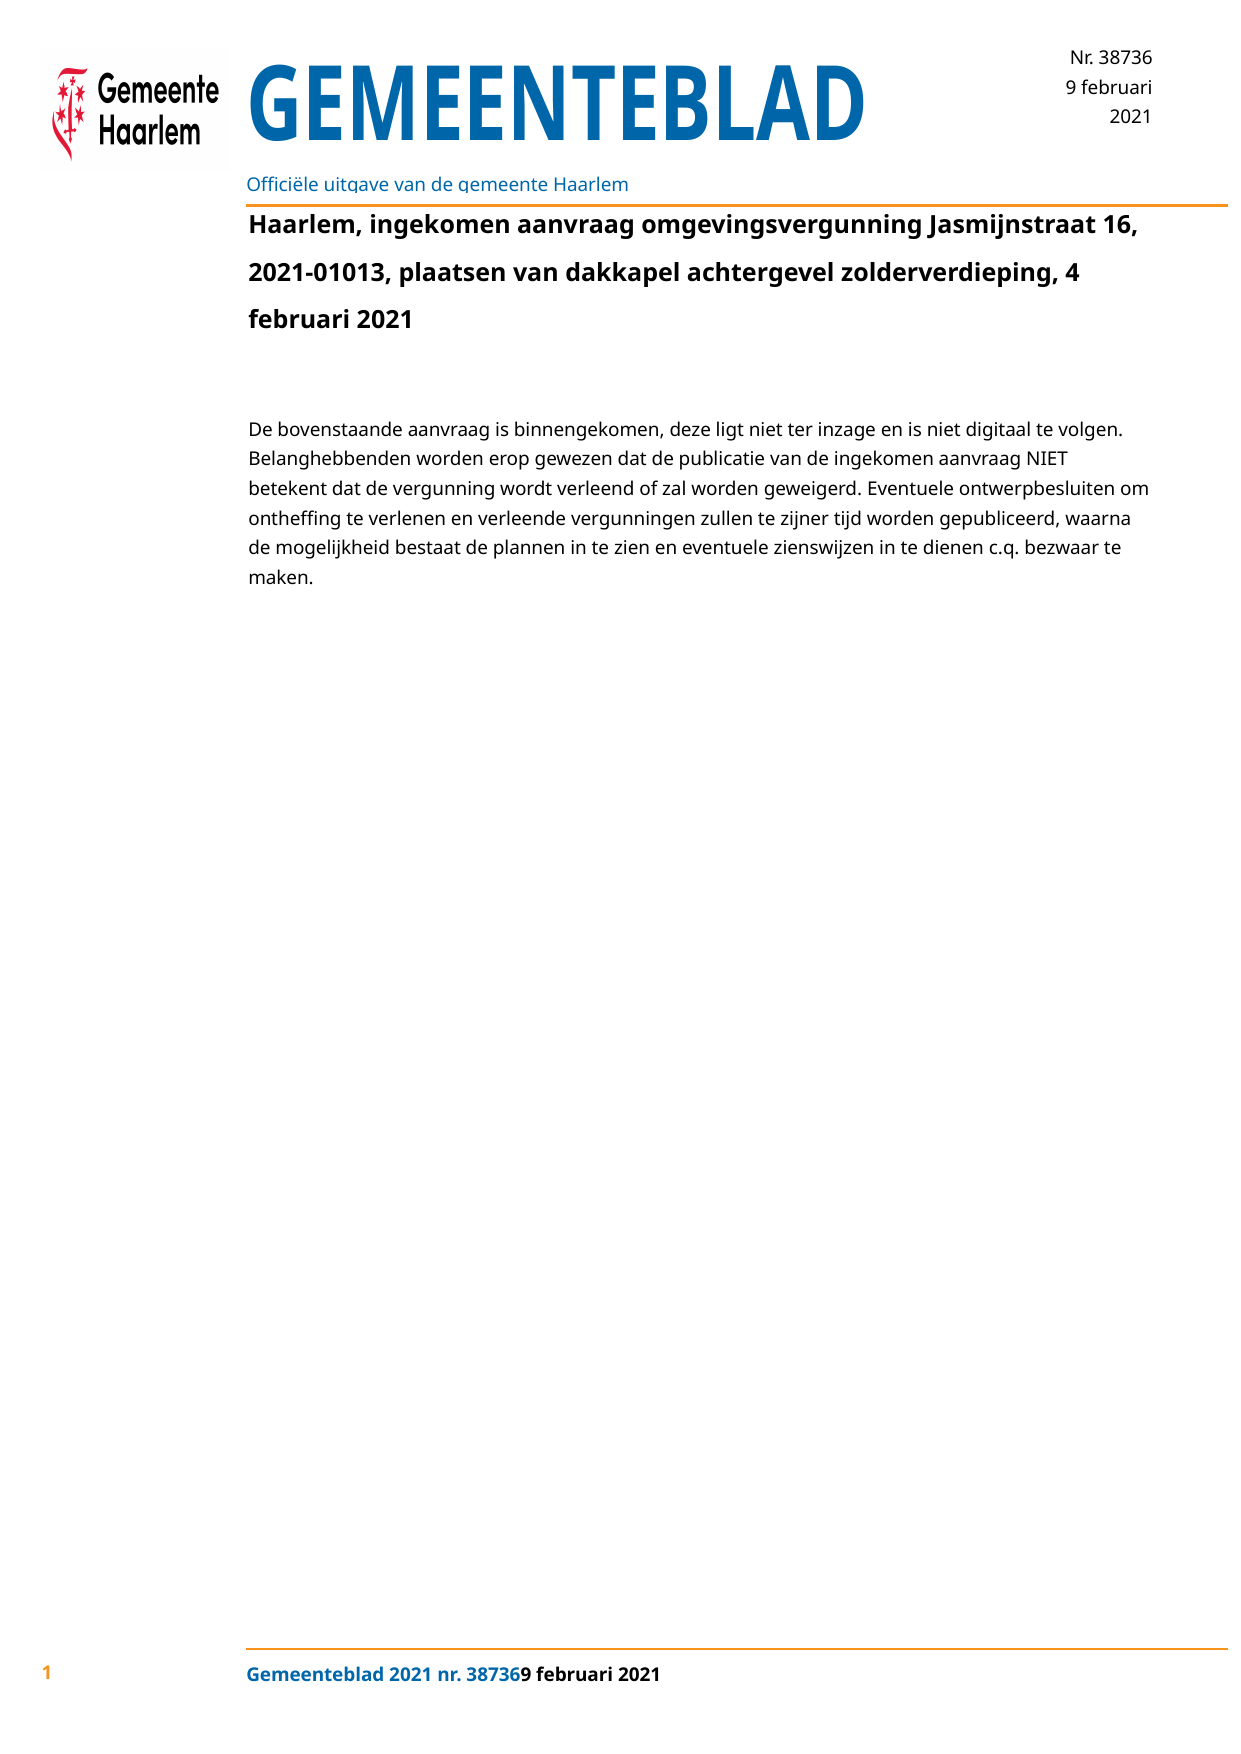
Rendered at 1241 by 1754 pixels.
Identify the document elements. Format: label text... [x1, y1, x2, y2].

text De bovenstaande aanvraag is binnengekomen, deze ligt niet ter inzage en is niet digitaal te volgen. Belanghebbenden worden erop gewezen dat de publicatie van de ingekomen aanvraag NIET betekent dat de vergunning wordt verleend of zal worden geweigerd. Eventuele ontwerpbesluiten om ontheffing te verlenen en verleende vergunningen zullen te zijner tijd worden gepubliceerd, waarna de mogelijkheid bestaat de plannen in te zien en eventuele zienswijzen in te dienen c.q. bezwaar te maken. [248, 416, 1152, 589]
text Haarlem, ingekomen aanvraag omgevingsvergunning Jasmijnstraat 16, 2021-01013, plaatsen van dakkapel achtergevel zolderverdieping, 4 februari 2021 [248, 207, 1152, 336]
picture [41, 47, 231, 172]
